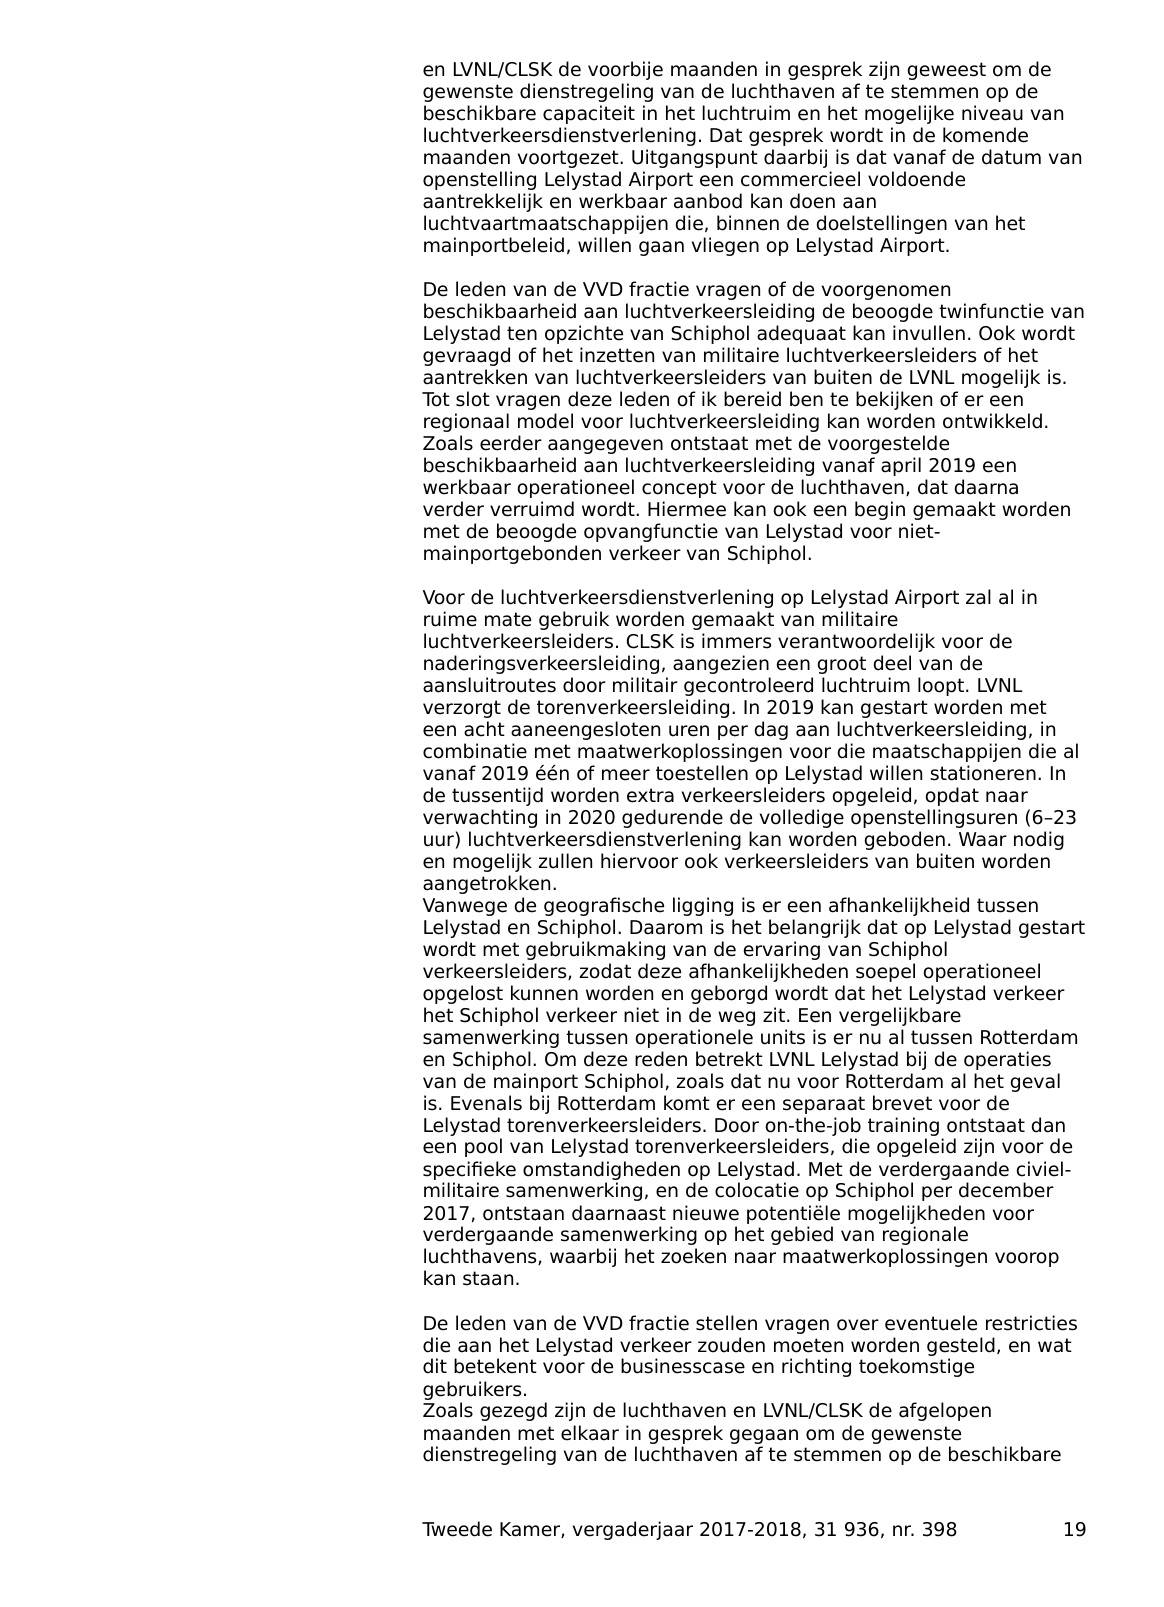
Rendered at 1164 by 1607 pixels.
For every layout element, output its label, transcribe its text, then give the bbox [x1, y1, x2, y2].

text De leden van de VVD fractie stellen vragen over eventuele restricties die aan het Lelystad verkeer zouden moeten worden gesteld, en wat dit betekent voor de businesscase en richting toekomstige gebruikers. [422, 1312, 1087, 1400]
text en LVNL/CLSK de voorbije maanden in gesprek zijn geweest om de gewenste dienstregeling van de luchthaven af te stemmen op de beschikbare capaciteit in het luchtruim en het mogelijke niveau van luchtverkeersdienstverlening. Dat gesprek wordt in de komende maanden voortgezet. Uitgangspunt daarbij is dat vanaf de datum van openstelling Lelystad Airport een commercieel voldoende aantrekkelijk en werkbaar aanbod kan doen aan luchtvaartmaatschappijen die, binnen de doelstellingen van het mainportbeleid, willen gaan vliegen op Lelystad Airport. [422, 59, 1087, 257]
text Zoals gezegd zijn de luchthaven en LVNL/CLSK de afgelopen maanden met elkaar in gesprek gegaan om de gewenste dienstregeling van de luchthaven af te stemmen op de beschikbare [422, 1400, 1087, 1466]
text Vanwege de geografische ligging is er een afhankelijkheid tussen Lelystad en Schiphol. Daarom is het belangrijk dat op Lelystad gestart wordt met gebruikmaking van de ervaring van Schiphol verkeersleiders, zodat deze afhankelijkheden soepel operationeel opgelost kunnen worden en geborgd wordt dat het Lelystad verkeer het Schiphol verkeer niet in de weg zit. Een vergelijkbare samenwerking tussen operationele units is er nu al tussen Rotterdam en Schiphol. Om deze reden betrekt LVNL Lelystad bij de operaties van de mainport Schiphol, zoals dat nu voor Rotterdam al het geval is. Evenals bij Rotterdam komt er een separaat brevet voor de Lelystad torenverkeersleiders. Door on-the-job training ontstaat dan een pool van Lelystad torenverkeersleiders, die opgeleid zijn voor de specifieke omstandigheden op Lelystad. Met de verdergaande civiel-militaire samenwerking, en de colocatie op Schiphol per december 2017, ontstaan daarnaast nieuwe potentiële mogelijkheden voor verdergaande samenwerking op het gebied van regionale luchthavens, waarbij het zoeken naar maatwerkoplossingen voorop kan staan. [422, 895, 1087, 1290]
text Zoals eerder aangegeven ontstaat met de voorgestelde beschikbaarheid aan luchtverkeersleiding vanaf april 2019 een werkbaar operationeel concept voor de luchthaven, dat daarna verder verruimd wordt. Hiermee kan ook een begin gemaakt worden met de beoogde opvangfunctie van Lelystad voor niet-mainportgebonden verkeer van Schiphol. [422, 433, 1087, 565]
text Voor de luchtverkeersdienstverlening op Lelystad Airport zal al in ruime mate gebruik worden gemaakt van militaire luchtverkeersleiders. CLSK is immers verantwoordelijk voor de naderingsverkeersleiding, aangezien een groot deel van de aansluitroutes door militair gecontroleerd luchtruim loopt. LVNL verzorgt de torenverkeersleiding. In 2019 kan gestart worden met een acht aaneengesloten uren per dag aan luchtverkeersleiding, in combinatie met maatwerkoplossingen voor die maatschappijen die al vanaf 2019 één of meer toestellen op Lelystad willen stationeren. In de tussentijd worden extra verkeersleiders opgeleid, opdat naar verwachting in 2020 gedurende de volledige openstellingsuren (6–23 uur) luchtverkeersdienstverlening kan worden geboden. Waar nodig en mogelijk zullen hiervoor ook verkeersleiders van buiten worden aangetrokken. [422, 587, 1087, 895]
text De leden van de VVD fractie vragen of de voorgenomen beschikbaarheid aan luchtverkeersleiding de beoogde twinfunctie van Lelystad ten opzichte van Schiphol adequaat kan invullen. Ook wordt gevraagd of het inzetten van militaire luchtverkeersleiders of het aantrekken van luchtverkeersleiders van buiten de LVNL mogelijk is. Tot slot vragen deze leden of ik bereid ben te bekijken of er een regionaal model voor luchtverkeersleiding kan worden ontwikkeld. [422, 279, 1087, 433]
